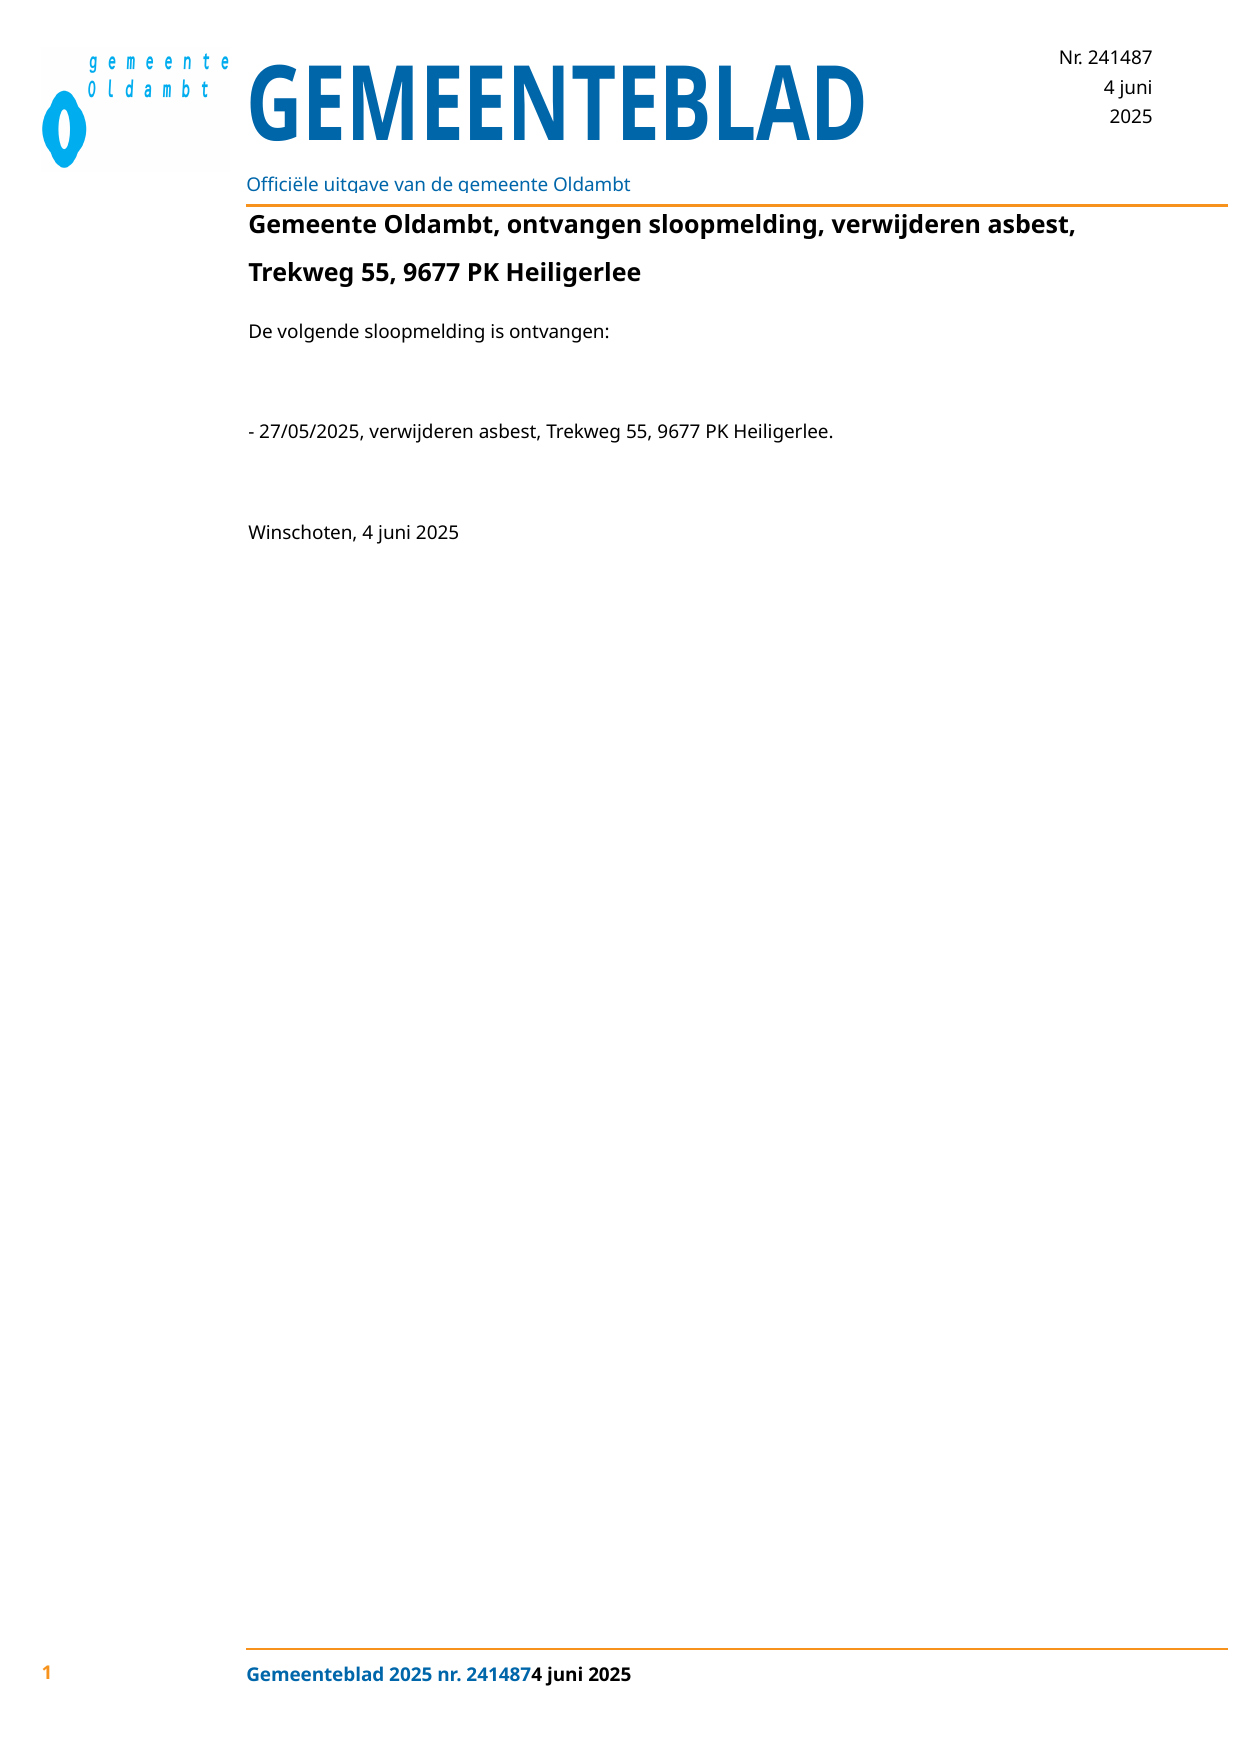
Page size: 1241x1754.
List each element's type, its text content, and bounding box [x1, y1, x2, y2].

picture [41, 47, 231, 172]
text Gemeente Oldambt, ontvangen sloopmelding, verwijderen asbest, Trekweg 55, 9677 PK Heiligerlee [248, 207, 1152, 288]
text De volgende sloopmelding is ontvangen: [248, 318, 1152, 344]
text Winschoten, 4 juni 2025 [248, 519, 1152, 545]
text - 27/05/2025, verwijderen asbest, Trekweg 55, 9677 PK Heiligerlee. [248, 419, 1152, 444]
